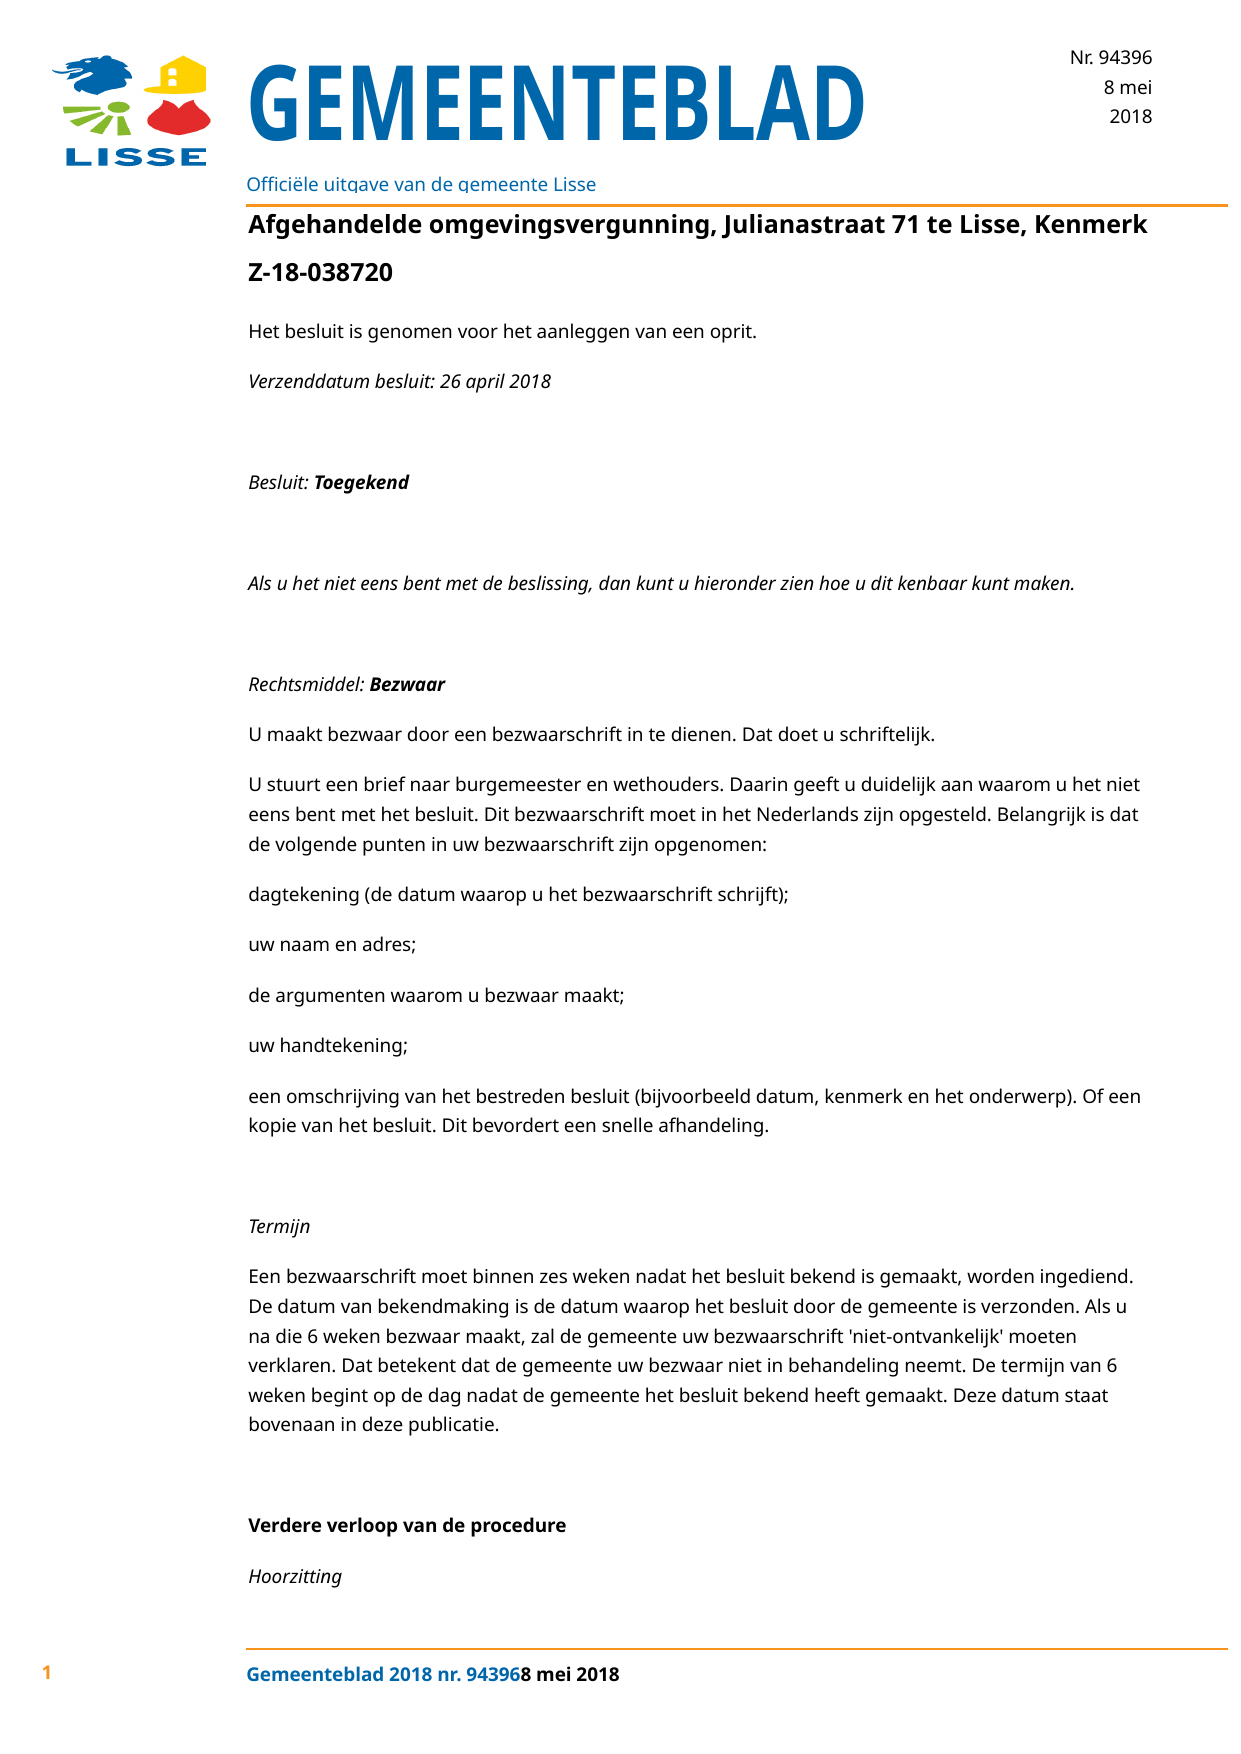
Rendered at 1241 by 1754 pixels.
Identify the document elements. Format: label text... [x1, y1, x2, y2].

text Verdere verloop van de procedure [248, 1512, 1152, 1538]
text Het besluit is genomen voor het aanleggen van een oprit. [248, 318, 1152, 344]
text een omschrijving van het bestreden besluit (bijvoorbeeld datum, kenmerk en het onderwerp). Of een kopie van het besluit. Dit bevordert een snelle afhandeling. [248, 1083, 1152, 1138]
text U maakt bezwaar door een bezwaarschrift in te dienen. Dat doet u schriftelijk. [248, 721, 1152, 747]
text dagtekening (de datum waarop u het bezwaarschrift schrijft); [248, 881, 1152, 907]
text Een bezwaarschrift moet binnen zes weken nadat het besluit bekend is gemaakt, worden ingediend. De datum van bekendmaking is de datum waarop het besluit door de gemeente is verzonden. Als u na die 6 weken bezwaar maakt, zal de gemeente uw bezwaarschrift 'niet-ontvankelijk' moeten verklaren. Dat betekent dat de gemeente uw bezwaar niet in behandeling neemt. De termijn van 6 weken begint op de dag nadat de gemeente het besluit bekend heeft gemaakt. Deze datum staat bovenaan in deze publicatie. [248, 1264, 1152, 1437]
picture [41, 47, 231, 172]
text Als u het niet eens bent met de beslissing, dan kunt u hieronder zien hoe u dit kenbaar kunt maken. [248, 570, 1152, 596]
text uw handtekening; [248, 1032, 1152, 1058]
text Afgehandelde omgevingsvergunning, Julianastraat 71 te Lisse, Kenmerk Z-18-038720 [248, 207, 1152, 288]
text U stuurt een brief naar burgemeester en wethouders. Daarin geeft u duidelijk aan waarom u het niet eens bent met het besluit. Dit bezwaarschrift moet in het Nederlands zijn opgesteld. Belangrijk is dat de volgende punten in uw bezwaarschrift zijn opgenomen: [248, 772, 1152, 857]
text Rechtsmiddel: Bezwaar [248, 671, 1152, 697]
text Termijn [248, 1213, 1152, 1239]
text Besluit: Toegekend [248, 469, 1152, 495]
text Verzenddatum besluit: 26 april 2018 [248, 368, 1152, 394]
text de argumenten waarom u bezwaar maakt; [248, 982, 1152, 1008]
text uw naam en adres; [248, 932, 1152, 957]
text Hoorzitting [248, 1563, 1152, 1589]
